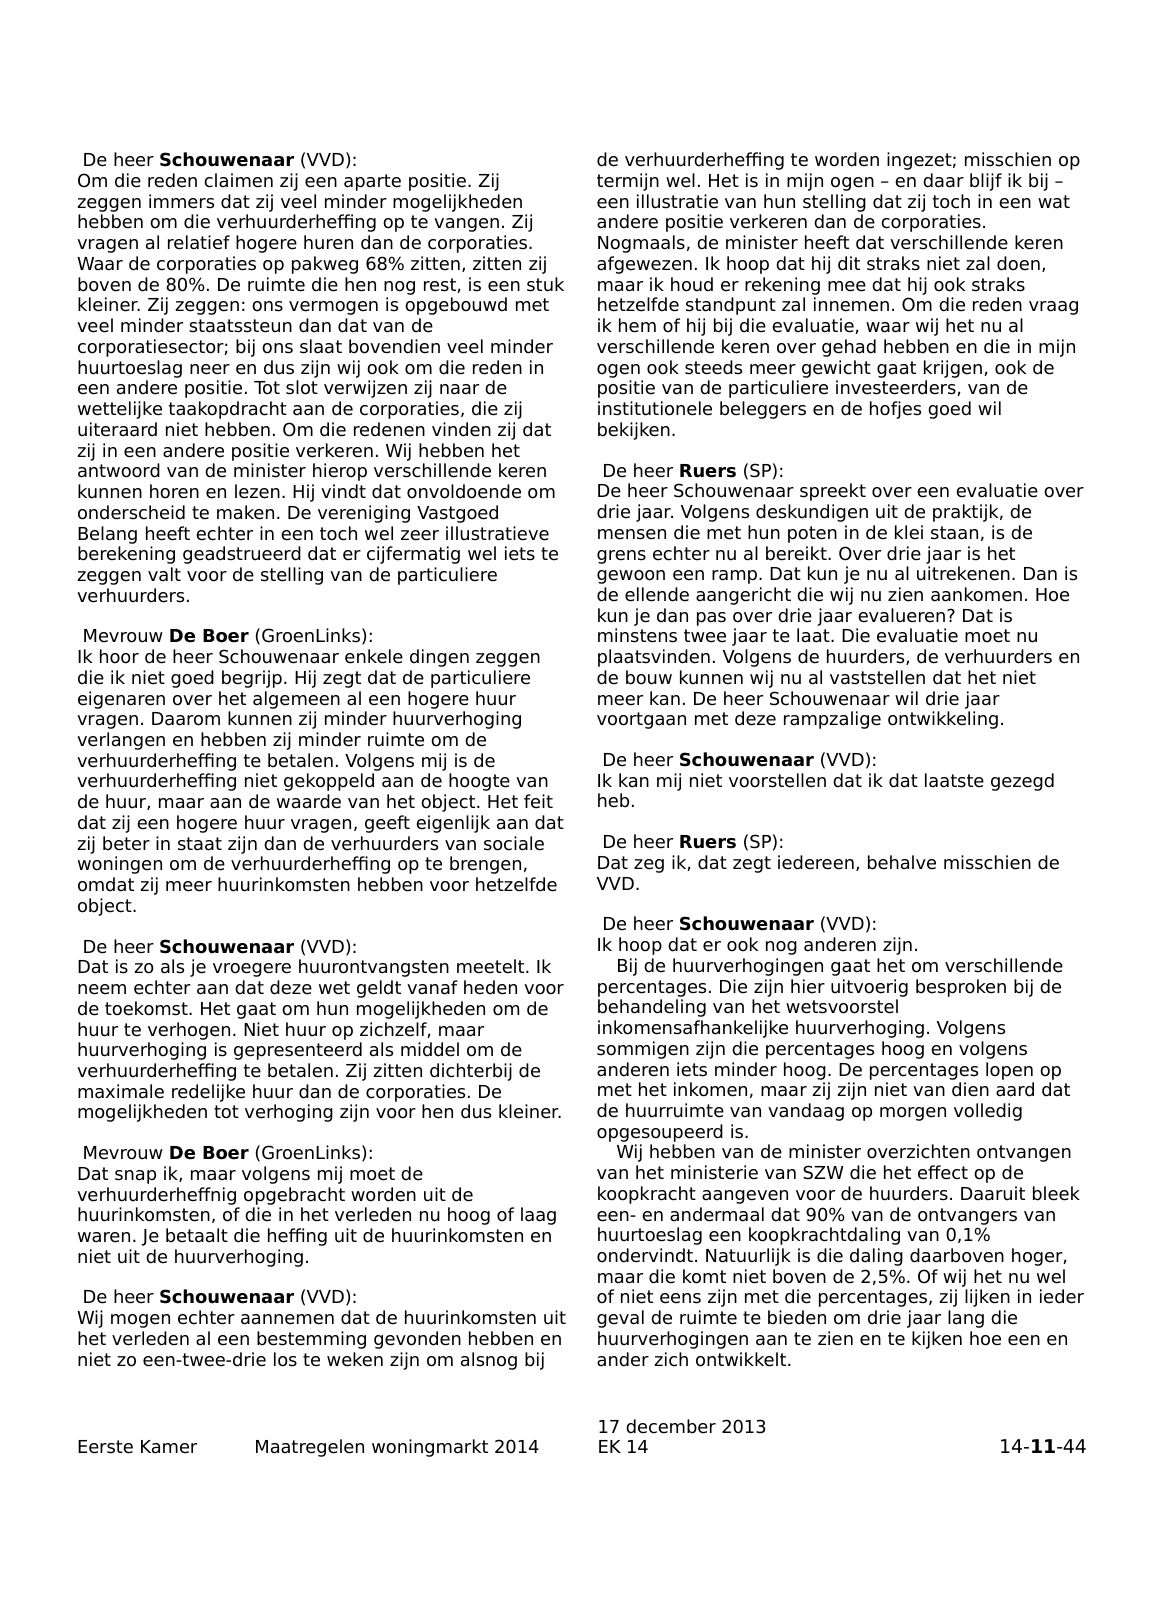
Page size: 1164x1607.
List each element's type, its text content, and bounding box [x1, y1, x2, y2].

text Mevrouw De Boer (GroenLinks): [77, 626, 567, 647]
text De heer Schouwenaar (VVD): [77, 1287, 567, 1308]
text Om die reden claimen zij een aparte positie. Zij zeggen immers dat zij veel minder mogelijkheden hebben om die verhuurderheffing op te vangen. Zij vragen al relatief hogere huren dan de corporaties. Waar de corporaties op pakweg 68% zitten, zitten zij boven de 80%. De ruimte die hen nog rest, is een stuk kleiner. Zij zeggen: ons vermogen is opgebouwd met veel minder staatssteun dan dat van de corporatiesector; bij ons slaat bovendien veel minder huurtoeslag neer en dus zijn wij ook om die reden in een andere positie. Tot slot verwijzen zij naar de wettelijke taakopdracht aan de corporaties, die zij uiteraard niet hebben. Om die redenen vinden zij dat zij in een andere positie verkeren. Wij hebben het antwoord van de minister hierop verschillende keren kunnen horen en lezen. Hij vindt dat onvoldoende om onderscheid te maken. De vereniging Vastgoed Belang heeft echter in een toch wel zeer illustratieve berekening geadstrueerd dat er cijfermatig wel iets te zeggen valt voor de stelling van de particuliere verhuurders. [77, 171, 567, 606]
text de verhuurderheffing te worden ingezet; misschien op termijn wel. Het is in mijn ogen – en daar blijf ik bij – een illustratie van hun stelling dat zij toch in een wat andere positie verkeren dan de corporaties. Nogmaals, de minister heeft dat verschillende keren afgewezen. Ik hoop dat hij dit straks niet zal doen, maar ik houd er rekening mee dat hij ook straks hetzelfde standpunt zal innemen. Om die reden vraag ik hem of hij bij die evaluatie, waar wij het nu al verschillende keren over gehad hebben en die in mijn ogen ook steeds meer gewicht gaat krijgen, ook de positie van de particuliere investeerders, van de institutionele beleggers en de hofjes goed wil bekijken. [596, 150, 1087, 440]
text Dat zeg ik, dat zegt iedereen, behalve misschien de VVD. [596, 853, 1087, 894]
text Mevrouw De Boer (GroenLinks): [77, 1143, 567, 1164]
text De heer Schouwenaar (VVD): [596, 914, 1087, 935]
text Wij hebben van de minister overzichten ontvangen van het ministerie van SZW die het effect op de koopkracht aangeven voor de huurders. Daaruit bleek een- en andermaal dat 90% van de ontvangers van huurtoeslag een koopkrachtdaling van 0,1% ondervindt. Natuurlijk is die daling daarboven hoger, maar die komt niet boven de 2,5%. Of wij het nu wel of niet eens zijn met die percentages, zij lijken in ieder geval de ruimte te bieden om drie jaar lang die huurverhogingen aan te zien en te kijken hoe een en ander zich ontwikkelt. [596, 1142, 1087, 1370]
text Ik hoop dat er ook nog anderen zijn. [596, 935, 1087, 956]
text De heer Ruers (SP): [596, 832, 1087, 853]
text Ik kan mij niet voorstellen dat ik dat laatste gezegd heb. [596, 771, 1087, 812]
text Bij de huurverhogingen gaat het om verschillende percentages. Die zijn hier uitvoerig besproken bij de behandeling van het wetsvoorstel inkomensafhankelijke huurverhoging. Volgens sommigen zijn die percentages hoog en volgens anderen iets minder hoog. De percentages lopen op met het inkomen, maar zij zijn niet van dien aard dat de huurruimte van vandaag op morgen volledig opgesoupeerd is. [596, 956, 1087, 1142]
text De heer Schouwenaar (VVD): [77, 150, 567, 171]
text Ik hoor de heer Schouwenaar enkele dingen zeggen die ik niet goed begrijp. Hij zegt dat de particuliere eigenaren over het algemeen al een hogere huur vragen. Daarom kunnen zij minder huurverhoging verlangen en hebben zij minder ruimte om de verhuurderheffing te betalen. Volgens mij is de verhuurderheffing niet gekoppeld aan de hoogte van de huur, maar aan de waarde van het object. Het feit dat zij een hogere huur vragen, geeft eigenlijk aan dat zij beter in staat zijn dan de verhuurders van sociale woningen om de verhuurderheffing op te brengen, omdat zij meer huurinkomsten hebben voor hetzelfde object. [77, 647, 567, 916]
text Wij mogen echter aannemen dat de huurinkomsten uit het verleden al een bestemming gevonden hebben en niet zo een-twee-drie los te weken zijn om alsnog bij [77, 1308, 567, 1370]
text De heer Ruers (SP): [596, 460, 1087, 481]
text De heer Schouwenaar (VVD): [77, 936, 567, 957]
text De heer Schouwenaar spreekt over een evaluatie over drie jaar. Volgens deskundigen uit de praktijk, de mensen die met hun poten in de klei staan, is de grens echter nu al bereikt. Over drie jaar is het gewoon een ramp. Dat kun je nu al uitrekenen. Dan is de ellende aangericht die wij nu zien aankomen. Hoe kun je dan pas over drie jaar evalueren? Dat is minstens twee jaar te laat. Die evaluatie moet nu plaatsvinden. Volgens de huurders, de verhuurders en de bouw kunnen wij nu al vaststellen dat het niet meer kan. De heer Schouwenaar wil drie jaar voortgaan met deze rampzalige ontwikkeling. [596, 481, 1087, 730]
text Dat is zo als je vroegere huurontvangsten meetelt. Ik neem echter aan dat deze wet geldt vanaf heden voor de toekomst. Het gaat om hun mogelijkheden om de huur te verhogen. Niet huur op zichzelf, maar huurverhoging is gepresenteerd als middel om de verhuurderheffing te betalen. Zij zitten dichterbij de maximale redelijke huur dan de corporaties. De mogelijkheden tot verhoging zijn voor hen dus kleiner. [77, 957, 567, 1123]
text De heer Schouwenaar (VVD): [596, 750, 1087, 771]
text Dat snap ik, maar volgens mij moet de verhuurderheffnig opgebracht worden uit de huurinkomsten, of die in het verleden nu hoog of laag waren. Je betaalt die heffing uit de huurinkomsten en niet uit de huurverhoging. [77, 1164, 567, 1267]
